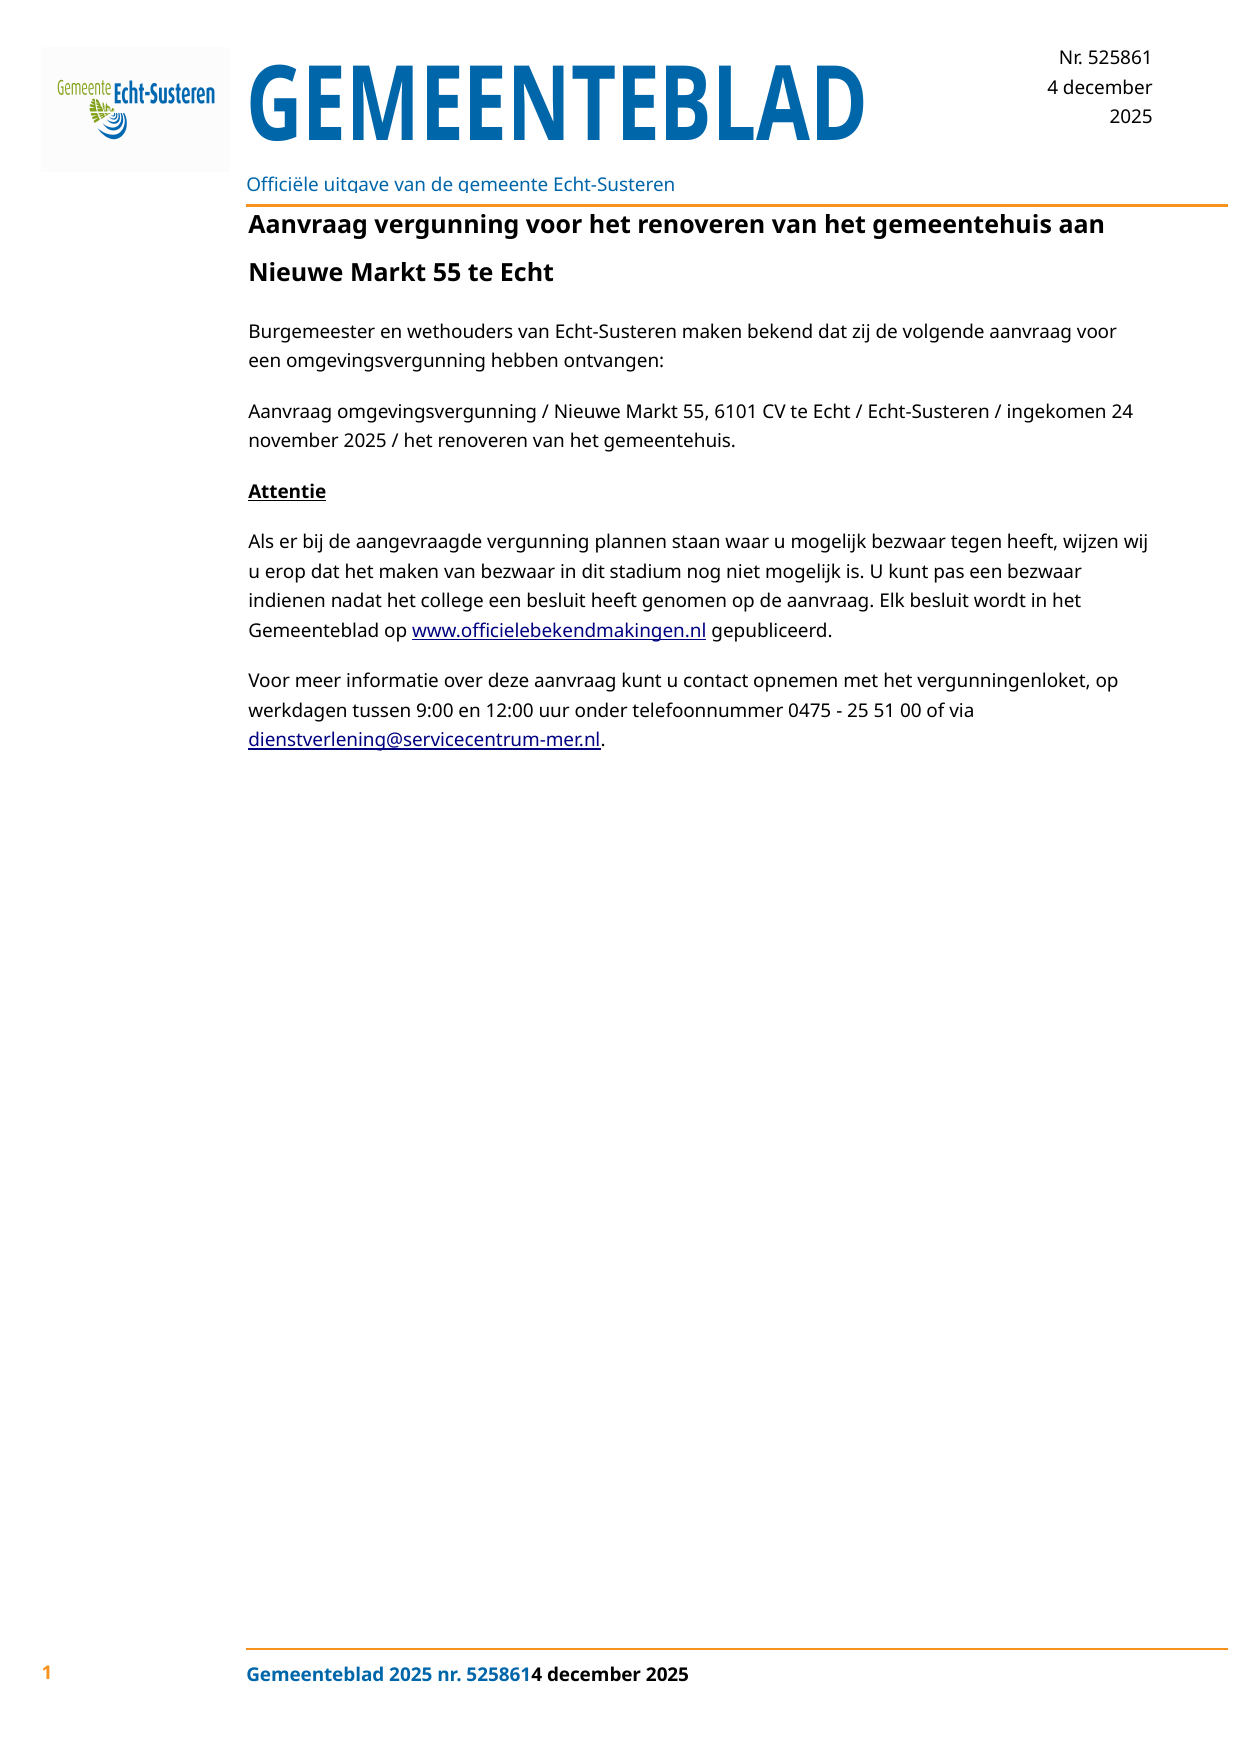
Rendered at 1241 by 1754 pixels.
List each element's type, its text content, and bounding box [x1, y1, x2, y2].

text Voor meer informatie over deze aanvraag kunt u contact opnemen met het vergunningenloket, op werkdagen tussen 9:00 en 12:00 uur onder telefoonnummer 0475 - 25 51 00 of via dienstverlening@servicecentrum-mer.nl. [248, 667, 1152, 752]
picture [41, 47, 231, 172]
text Aanvraag vergunning voor het renoveren van het gemeentehuis aan Nieuwe Markt 55 te Echt [248, 207, 1152, 288]
text Attentie [248, 478, 1152, 504]
text Burgemeester en wethouders van Echt-Susteren maken bekend dat zij de volgende aanvraag voor een omgevingsvergunning hebben ontvangen: [248, 318, 1152, 373]
text Als er bij de aangevraagde vergunning plannen staan waar u mogelijk bezwaar tegen heeft, wijzen wij u erop dat het maken van bezwaar in dit stadium nog niet mogelijk is. U kunt pas een bezwaar indienen nadat het college een besluit heeft genomen op de aanvraag. Elk besluit wordt in het Gemeenteblad op www.officielebekendmakingen.nl gepubliceerd. [248, 528, 1152, 643]
text Aanvraag omgevingsvergunning / Nieuwe Markt 55, 6101 CV te Echt / Echt-Susteren / ingekomen 24 november 2025 / het renoveren van het gemeentehuis. [248, 398, 1152, 453]
